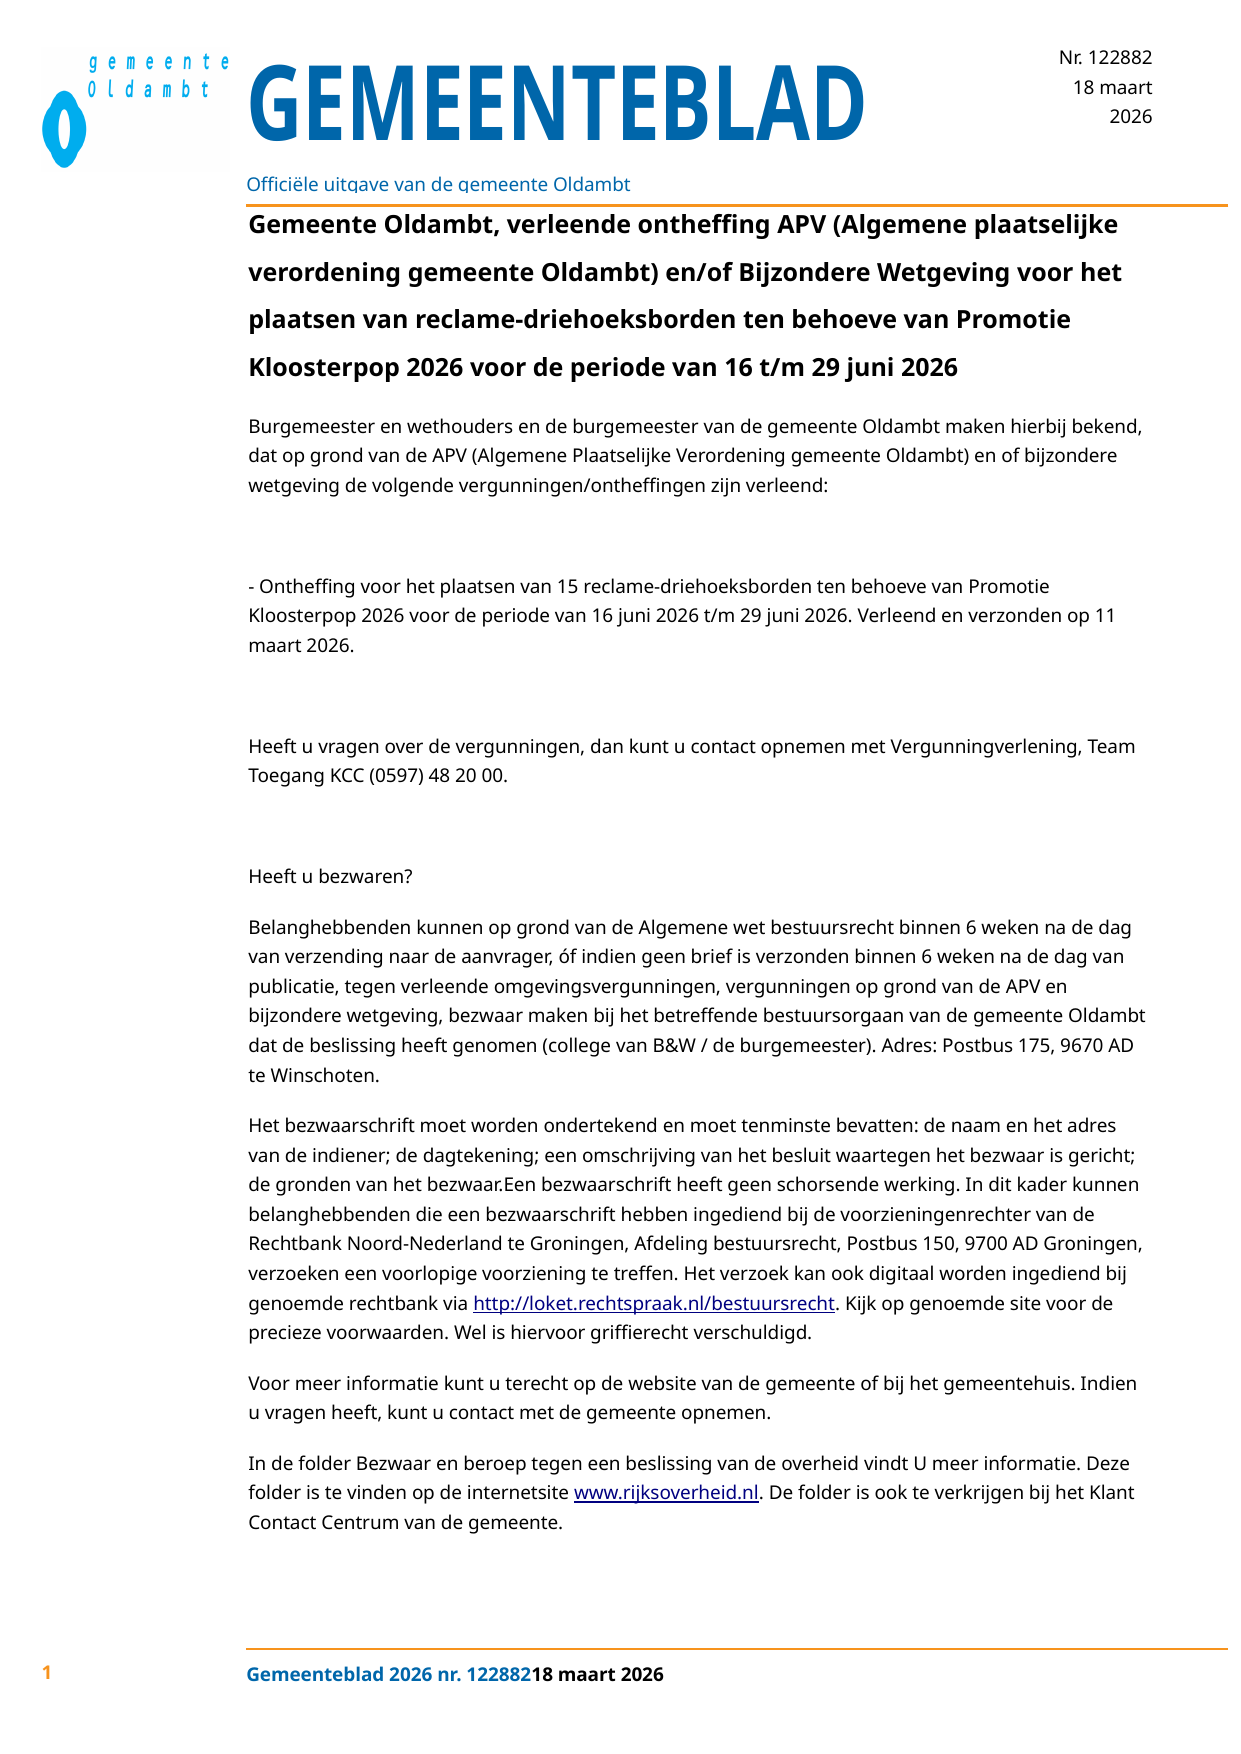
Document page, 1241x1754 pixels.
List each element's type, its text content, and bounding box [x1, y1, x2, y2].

text Gemeente Oldambt, verleende ontheffing APV (Algemene plaatselijke verordening gemeente Oldambt) en/of Bijzondere Wetgeving voor het plaatsen van reclame-driehoeksborden ten behoeve van Promotie Kloosterpop 2026 voor de periode van 16 t/m 29 juni 2026 [248, 207, 1152, 384]
text Voor meer informatie kunt u terecht op de website van de gemeente of bij het gemeentehuis. Indien u vragen heeft, kunt u contact met de gemeente opnemen. [248, 1370, 1152, 1425]
picture [41, 47, 231, 172]
text In de folder Bezwaar en beroep tegen een beslissing van de overheid vindt U meer informatie. Deze folder is te vinden op de internetsite www.rijksoverheid.nl. De folder is ook te verkrijgen bij het Klant Contact Centrum van de gemeente. [248, 1450, 1152, 1535]
text Het bezwaarschrift moet worden ondertekend en moet tenminste bevatten: de naam en het adres van de indiener; de dagtekening; een omschrijving van het besluit waartegen het bezwaar is gericht; de gronden van het bezwaar.Een bezwaarschrift heeft geen schorsende werking. In dit kader kunnen belanghebbenden die een bezwaarschrift hebben ingediend bij de voorzieningenrechter van de Rechtbank Noord-Nederland te Groningen, Afdeling bestuursrecht, Postbus 150, 9700 AD Groningen, verzoeken een voorlopige voorziening te treffen. Het verzoek kan ook digitaal worden ingediend bij genoemde rechtbank via http://loket.rechtspraak.nl/bestuursrecht. Kijk op genoemde site voor de precieze voorwaarden. Wel is hiervoor griffierecht verschuldigd. [248, 1112, 1152, 1345]
text Heeft u bezwaren? [248, 863, 1152, 889]
text - Ontheffing voor het plaatsen van 15 reclame-driehoeksborden ten behoeve van Promotie Kloosterpop 2026 voor de periode van 16 juni 2026 t/m 29 juni 2026. Verleend en verzonden op 11 maart 2026. [248, 573, 1152, 658]
text Heeft u vragen over de vergunningen, dan kunt u contact opnemen met Vergunningverlening, Team Toegang KCC (0597) 48 20 00. [248, 733, 1152, 788]
text Burgemeester en wethouders en de burgemeester van de gemeente Oldambt maken hierbij bekend, dat op grond van de APV (Algemene Plaatselijke Verordening gemeente Oldambt) en of bijzondere wetgeving de volgende vergunningen/ontheffingen zijn verleend: [248, 413, 1152, 498]
text Belanghebbenden kunnen op grond van de Algemene wet bestuursrecht binnen 6 weken na de dag van verzending naar de aanvrager, óf indien geen brief is verzonden binnen 6 weken na de dag van publicatie, tegen verleende omgevingsvergunningen, vergunningen op grond van de APV en bijzondere wetgeving, bezwaar maken bij het betreffende bestuursorgaan van de gemeente Oldambt dat de beslissing heeft genomen (college van B&W / de burgemeester). Adres: Postbus 175, 9670 AD te Winschoten. [248, 914, 1152, 1088]
